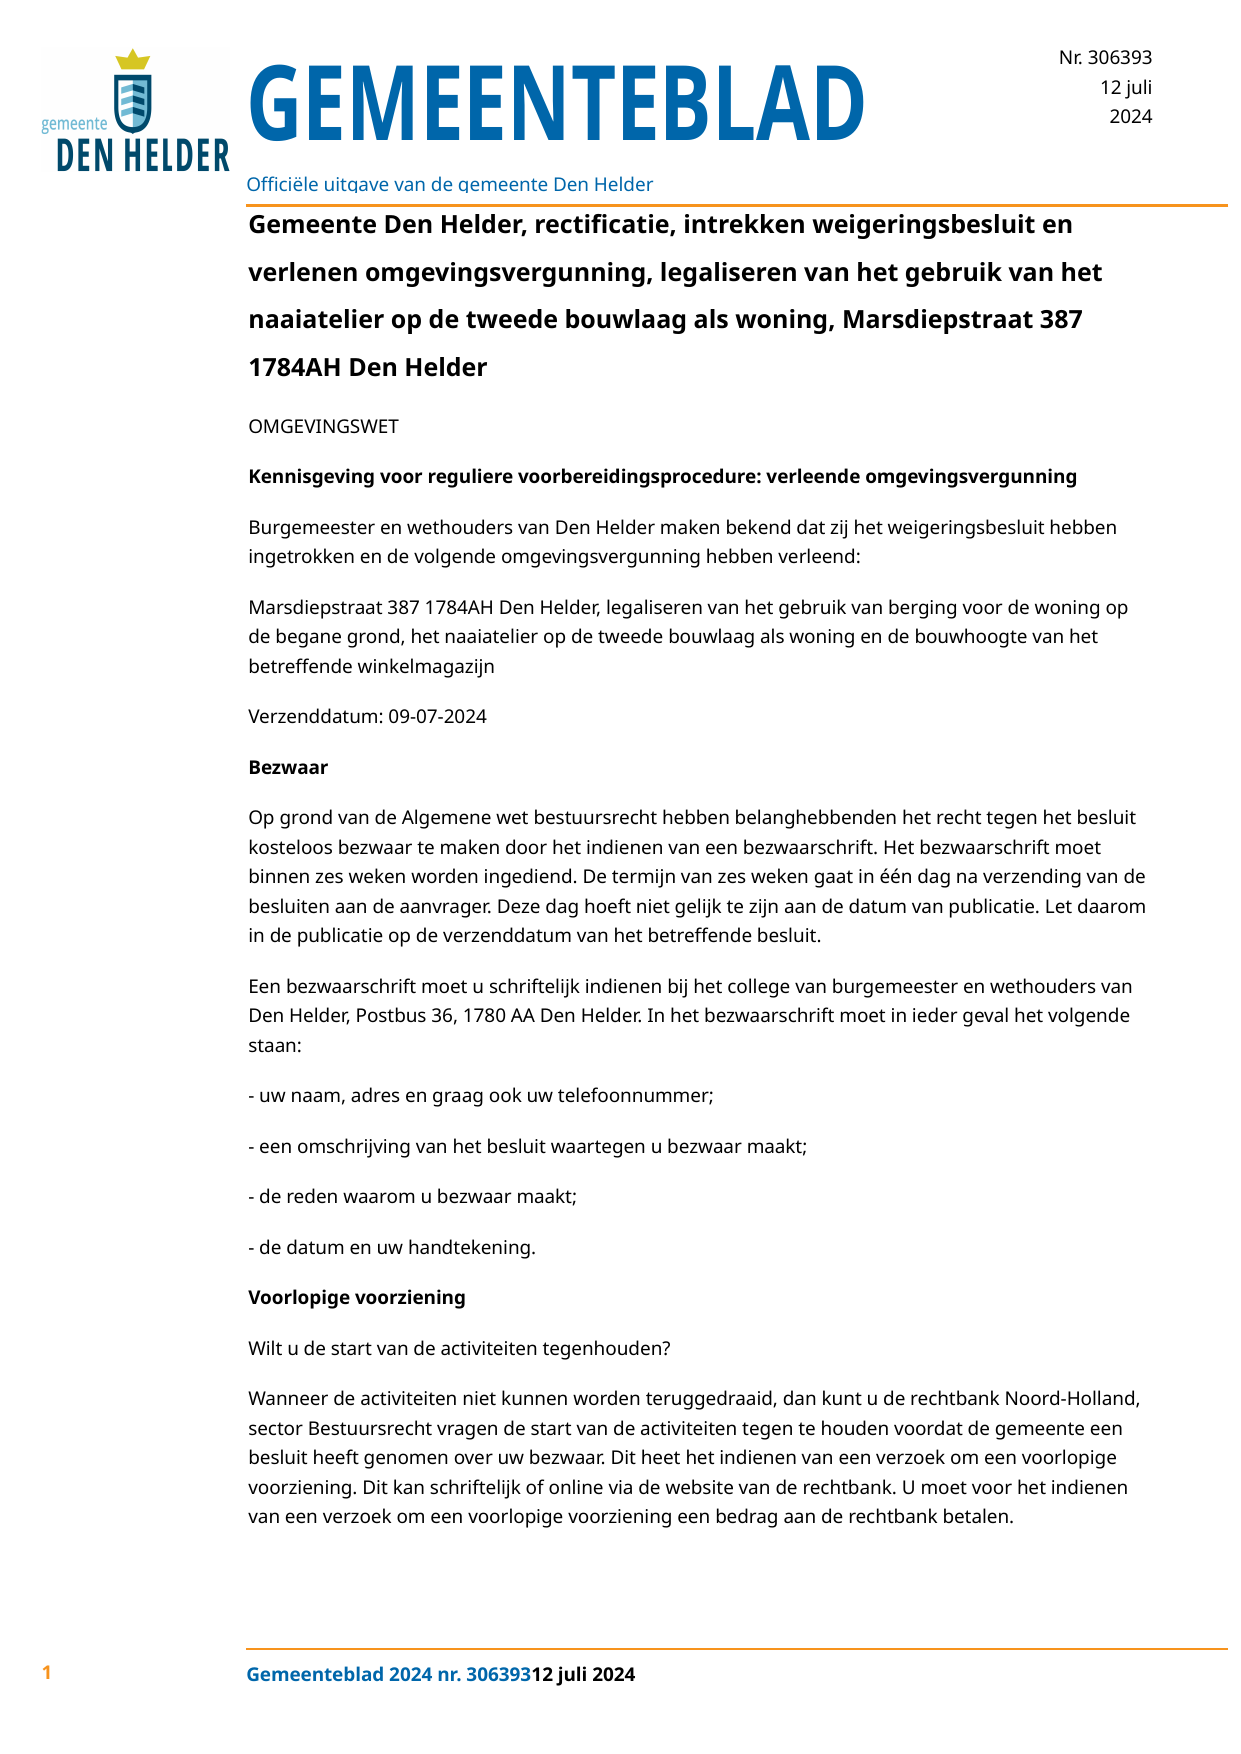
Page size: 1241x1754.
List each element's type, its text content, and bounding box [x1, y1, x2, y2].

text - een omschrijving van het besluit waartegen u bezwaar maakt; [248, 1133, 1152, 1159]
text Op grond van de Algemene wet bestuursrecht hebben belanghebbenden het recht tegen het besluit kosteloos bezwaar te maken door het indienen van een bezwaarschrift. Het bezwaarschrift moet binnen zes weken worden ingediend. De termijn van zes weken gaat in één dag na verzending van de besluiten aan de aanvrager. Deze dag hoeft niet gelijk te zijn aan de datum van publicatie. Let daarom in de publicatie op de verzenddatum van het betreffende besluit. [248, 804, 1152, 948]
picture [130, 157, 135, 172]
text Burgemeester en wethouders van Den Helder maken bekend dat zij het weigeringsbesluit hebben ingetrokken en de volgende omgevingsvergunning hebben verleend: [248, 514, 1152, 569]
text Marsdiepstraat 387 1784AH Den Helder, legaliseren van het gebruik van berging voor de woning op de begane grond, het naaiatelier op de tweede bouwlaag als woning en de bouwhoogte van het betreffende winkelmagazijn [248, 594, 1152, 679]
picture [182, 144, 187, 165]
text - de reden waarom u bezwaar maakt; [248, 1183, 1152, 1209]
text Verzenddatum: 09-07-2024 [248, 703, 1152, 729]
text - uw naam, adres en graag ook uw telefoonnummer; [248, 1083, 1152, 1108]
text Wilt u de start van de activiteiten tegenhouden? [248, 1335, 1152, 1361]
picture [41, 47, 231, 172]
text Bezwaar [248, 754, 1152, 780]
text Kennisgeving voor reguliere voorbereidingsprocedure: verleende omgevingsvergunning [248, 463, 1152, 489]
text Wanneer de activiteiten niet kunnen worden teruggedraaid, dan kunt u de rechtbank Noord-Holland, sector Bestuursrecht vragen de start van de activiteiten tegen te houden voordat de gemeente een besluit heeft genomen over uw bezwaar. Dit heet het indienen van een verzoek om een voorlopige voorziening. Dit kan schriftelijk of online via de website van de rechtbank. U moet voor het indienen van een verzoek om een voorlopige voorziening een bedrag aan de rechtbank betalen. [248, 1385, 1152, 1529]
text OMGEVINGSWET [248, 413, 1152, 439]
text Een bezwaarschrift moet u schriftelijk indienen bij het college van burgemeester en wethouders van Den Helder, Postbus 36, 1780 AA Den Helder. In het bezwaarschrift moet in ieder geval het volgende staan: [248, 973, 1152, 1058]
picture [63, 144, 68, 165]
text Gemeente Den Helder, rectificatie, intrekken weigeringsbesluit en verlenen omgevingsvergunning, legaliseren van het gebruik van het naaiatelier op de tweede bouwlaag als woning, Marsdiepstraat 387 1784AH Den Helder [248, 207, 1152, 384]
text - de datum en uw handtekening. [248, 1234, 1152, 1260]
text Voorlopige voorziening [248, 1284, 1152, 1310]
picture [100, 154, 106, 172]
picture [220, 160, 224, 172]
